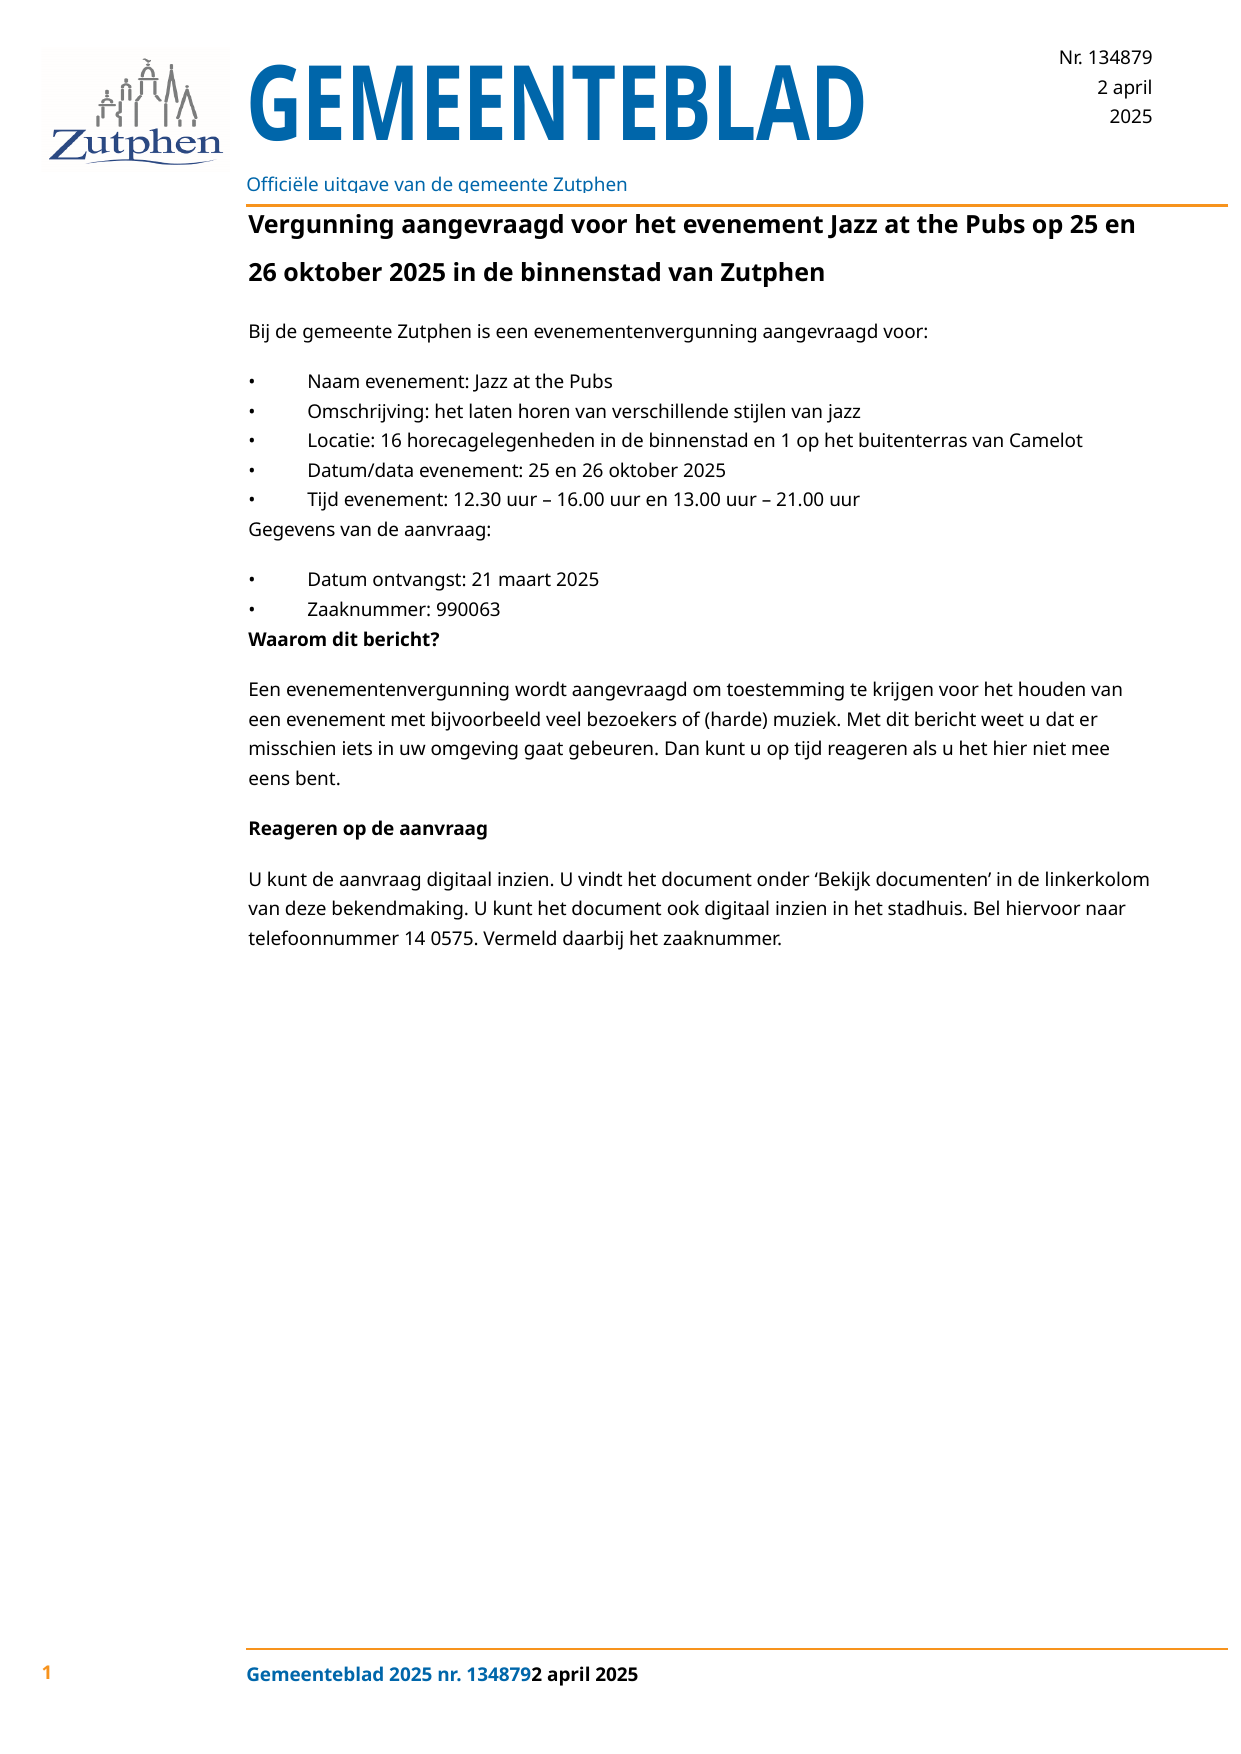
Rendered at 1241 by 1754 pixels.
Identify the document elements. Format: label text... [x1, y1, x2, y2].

list Naam evenement: Jazz at the Pubs [248, 368, 1152, 394]
text Waarom dit bericht? [248, 626, 1152, 652]
text U kunt de aanvraag digitaal inzien. U vindt het document onder ‘Bekijk documenten’ in de linkerkolom van deze bekendmaking. U kunt het document ook digitaal inzien in het stadhuis. Bel hiervoor naar telefoonnummer 14 0575. Vermeld daarbij het zaaknummer. [248, 866, 1152, 951]
list Datum/data evenement: 25 en 26 oktober 2025 [248, 457, 1152, 483]
text Bij de gemeente Zutphen is een evenementenvergunning aangevraagd voor: [248, 318, 1152, 344]
text Gegevens van de aanvraag: [248, 516, 1152, 542]
list Datum ontvangst: 21 maart 2025 [248, 567, 1152, 592]
list Locatie: 16 horecagelegenheden in de binnenstad en 1 op het buitenterras van Camelot [248, 427, 1152, 453]
text Reageren op de aanvraag [248, 815, 1152, 841]
list Tijd evenement: 12.30 uur – 16.00 uur en 13.00 uur – 21.00 uur [248, 487, 1152, 512]
list Zaaknummer: 990063 [248, 596, 1152, 622]
picture [41, 47, 231, 172]
list Omschrijving: het laten horen van verschillende stijlen van jazz [248, 398, 1152, 424]
text Vergunning aangevraagd voor het evenement Jazz at the Pubs op 25 en 26 oktober 2025 in de binnenstad van Zutphen [248, 207, 1152, 288]
text Een evenementenvergunning wordt aangevraagd om toestemming te krijgen voor het houden van een evenement met bijvoorbeeld veel bezoekers of (harde) muziek. Met dit bericht weet u dat er misschien iets in uw omgeving gaat gebeuren. Dan kunt u op tijd reageren als u het hier niet mee eens bent. [248, 676, 1152, 791]
